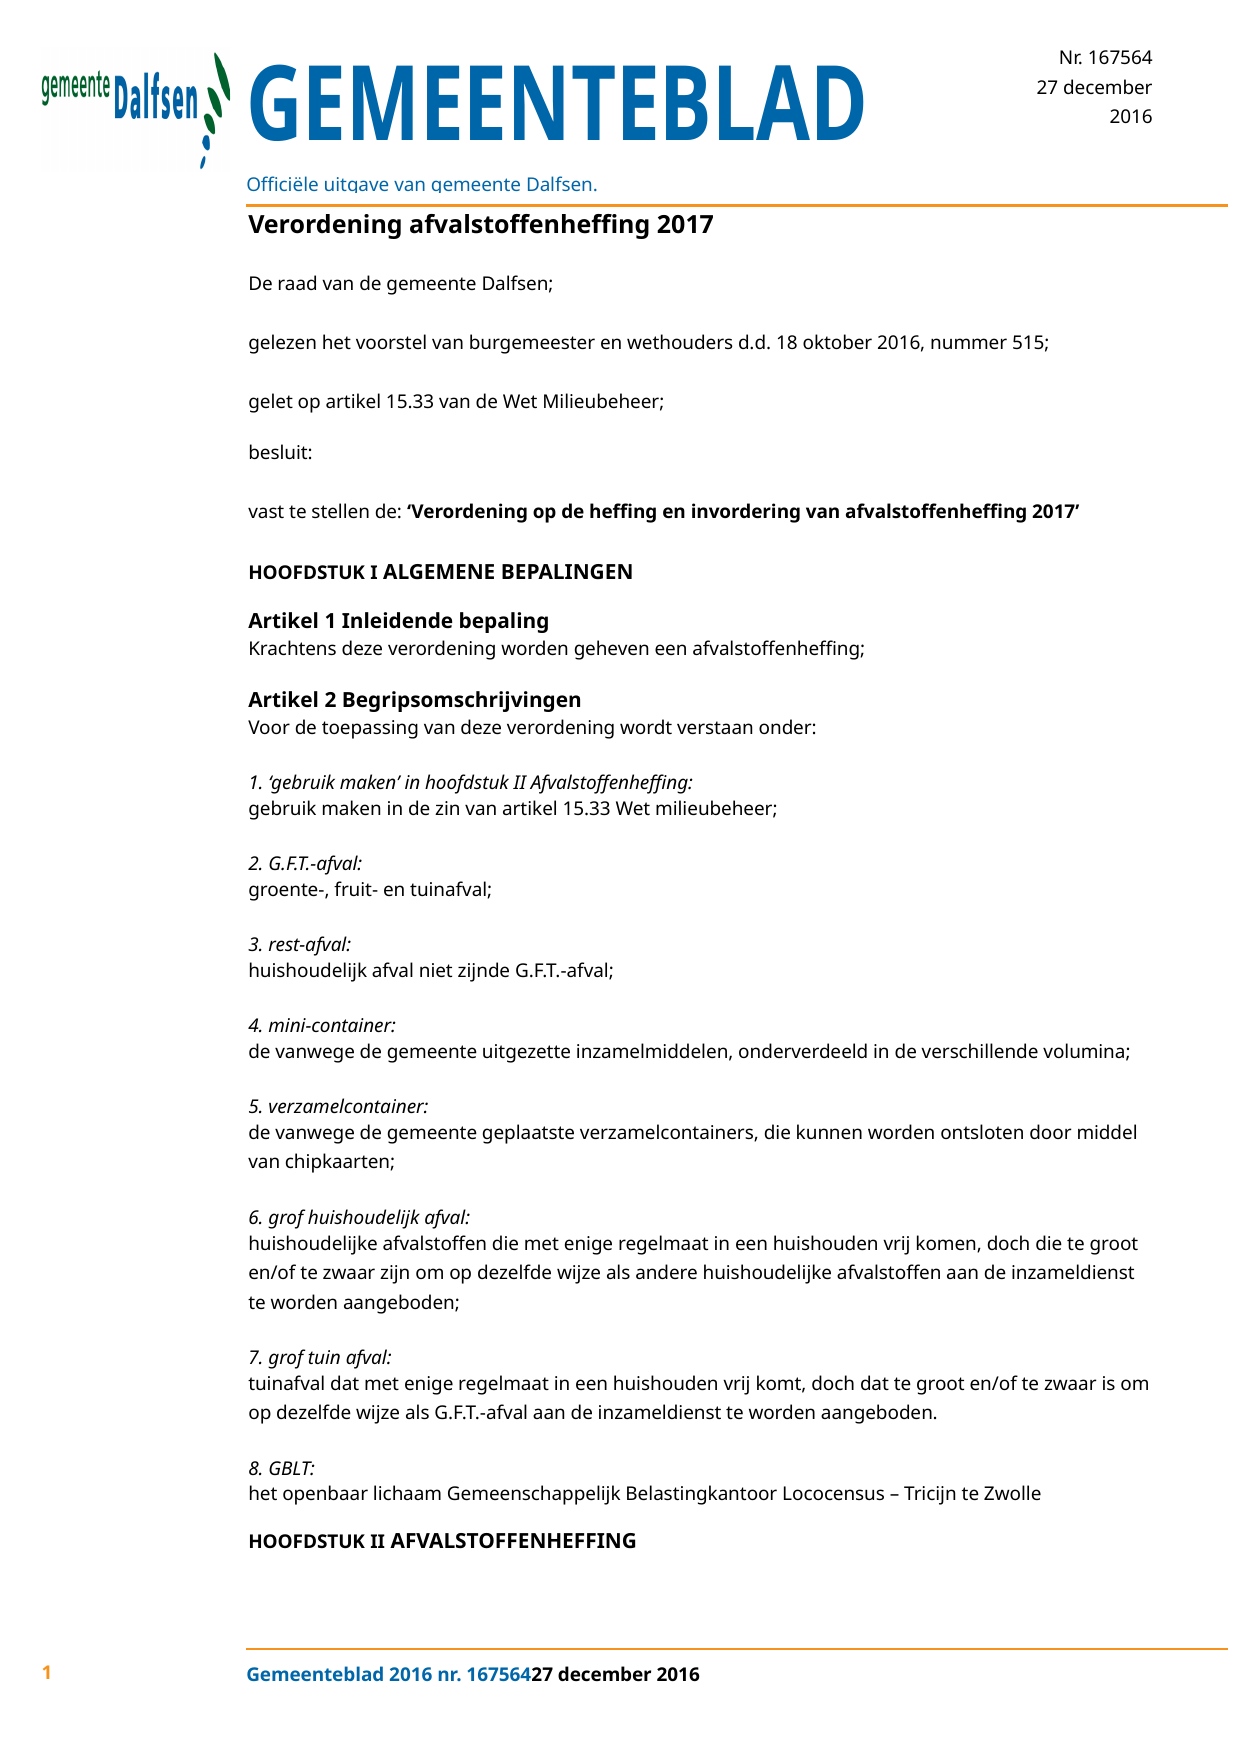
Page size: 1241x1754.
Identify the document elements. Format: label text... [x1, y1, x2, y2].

text De raad van de gemeente Dalfsen; [248, 270, 1152, 296]
text HOOFDSTUK II AFVALSTOFFENHEFFING [248, 1526, 1152, 1554]
text groente-, fruit- en tuinafval; [248, 876, 1152, 902]
text Artikel 1 Inleidende bepaling [248, 607, 1152, 635]
text 4. mini-container: [248, 1012, 1152, 1038]
text gelezen het voorstel van burgemeester en wethouders d.d. 18 oktober 2016, nummer 515; [248, 329, 1152, 355]
text vast te stellen de: ‘Verordening op de heffing en invordering van afvalstoffenheffing 2017’ [248, 498, 1152, 524]
text 5. verzamelcontainer: [248, 1093, 1152, 1119]
text 8. GBLT: [248, 1455, 1152, 1481]
text Artikel 2 Begripsomschrijvingen [248, 685, 1152, 714]
text Voor de toepassing van deze verordening wordt verstaan onder: [248, 714, 1152, 739]
picture [41, 47, 231, 172]
text het openbaar lichaam Gemeenschappelijk Belastingkantoor Lococensus – Tricijn te Zwolle [248, 1481, 1152, 1506]
text huishoudelijke afvalstoffen die met enige regelmaat in een huishouden vrij komen, doch die te groot en/of te zwaar zijn om op dezelfde wijze als andere huishoudelijke afvalstoffen aan de inzameldienst te worden aangeboden; [248, 1230, 1152, 1314]
text 2. G.F.T.-afval: [248, 850, 1152, 876]
text tuinafval dat met enige regelmaat in een huishouden vrij komt, doch dat te groot en/of te zwaar is om op dezelfde wijze als G.F.T.-afval aan de inzameldienst te worden aangeboden. [248, 1370, 1152, 1425]
text HOOFDSTUK I ALGEMENE BEPALINGEN [248, 557, 1152, 586]
text 1. ‘gebruik maken’ in hoofdstuk II Afvalstoffenheffing: [248, 769, 1152, 795]
text huishoudelijk afval niet zijnde G.F.T.-afval; [248, 957, 1152, 983]
text Verordening afvalstoffenheffing 2017 [248, 207, 1152, 241]
text 3. rest-afval: [248, 931, 1152, 957]
text 7. grof tuin afval: [248, 1344, 1152, 1370]
text gelet op artikel 15.33 van de Wet Milieubeheer; [248, 389, 1152, 414]
text de vanwege de gemeente geplaatste verzamelcontainers, die kunnen worden ontsloten door middel van chipkaarten; [248, 1119, 1152, 1174]
text besluit: [248, 439, 1152, 465]
text gebruik maken in de zin van artikel 15.33 Wet milieubeheer; [248, 795, 1152, 821]
text de vanwege de gemeente uitgezette inzamelmiddelen, onderverdeeld in de verschillende volumina; [248, 1038, 1152, 1064]
text Krachtens deze verordening worden geheven een afvalstoffenheffing; [248, 635, 1152, 661]
text 6. grof huishoudelijk afval: [248, 1204, 1152, 1230]
